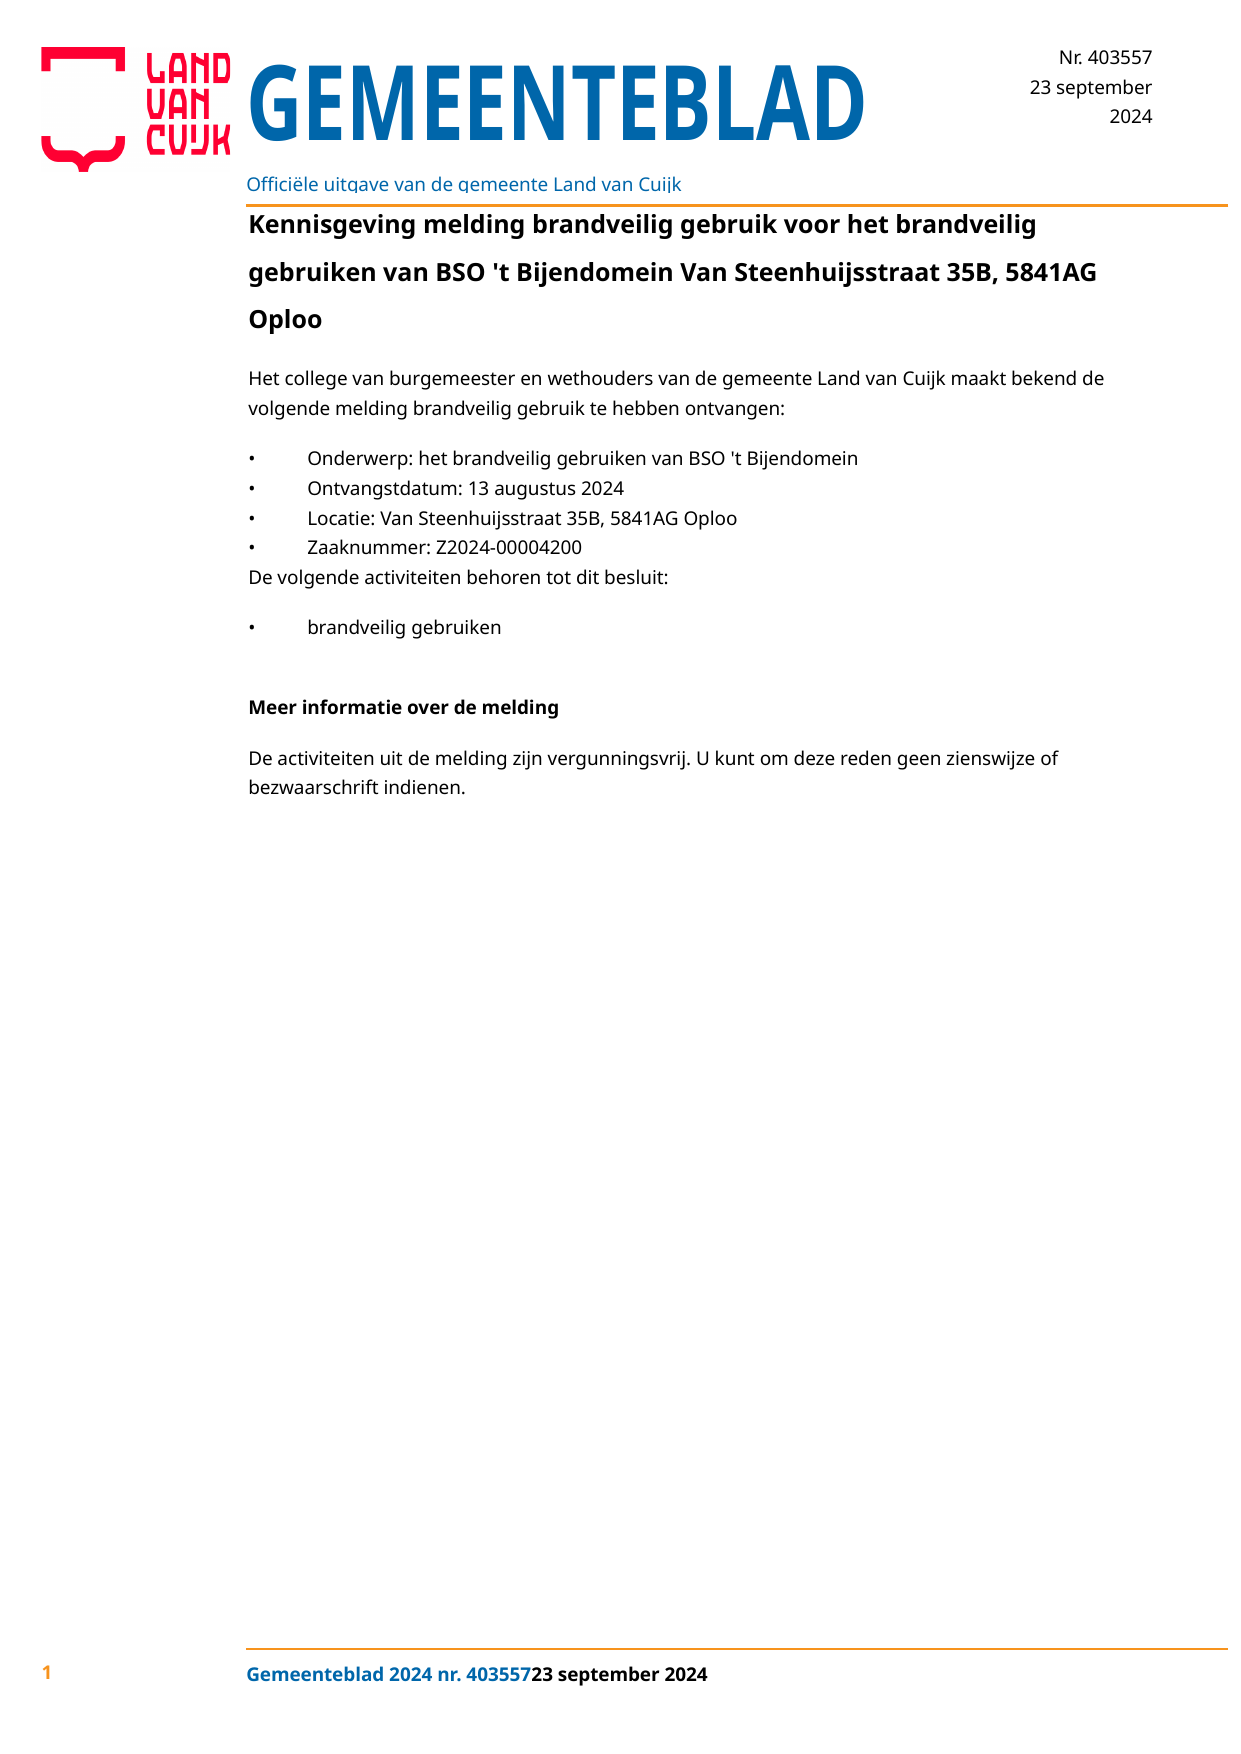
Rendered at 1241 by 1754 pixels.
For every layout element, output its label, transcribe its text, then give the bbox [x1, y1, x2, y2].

list Zaaknummer: Z2024-00004200 [248, 534, 1152, 560]
text De activiteiten uit de melding zijn vergunningsvrij. U kunt om deze reden geen zienswijze of bezwaarschrift indienen. [248, 745, 1152, 800]
text De volgende activiteiten behoren tot dit besluit: [248, 564, 1152, 589]
list Onderwerp: het brandveilig gebruiken van BSO 't Bijendomein [248, 446, 1152, 471]
text Meer informatie over de melding [248, 694, 1152, 720]
list brandveilig gebruiken [248, 614, 1152, 640]
list Locatie: Van Steenhuijsstraat 35B, 5841AG Oploo [248, 505, 1152, 530]
text Het college van burgemeester en wethouders van de gemeente Land van Cuijk maakt bekend de volgende melding brandveilig gebruik te hebben ontvangen: [248, 366, 1152, 421]
list Ontvangstdatum: 13 augustus 2024 [248, 475, 1152, 501]
picture [41, 47, 231, 172]
text Kennisgeving melding brandveilig gebruik voor het brandveilig gebruiken van BSO 't Bijendomein Van Steenhuijsstraat 35B, 5841AG Oploo [248, 207, 1152, 336]
